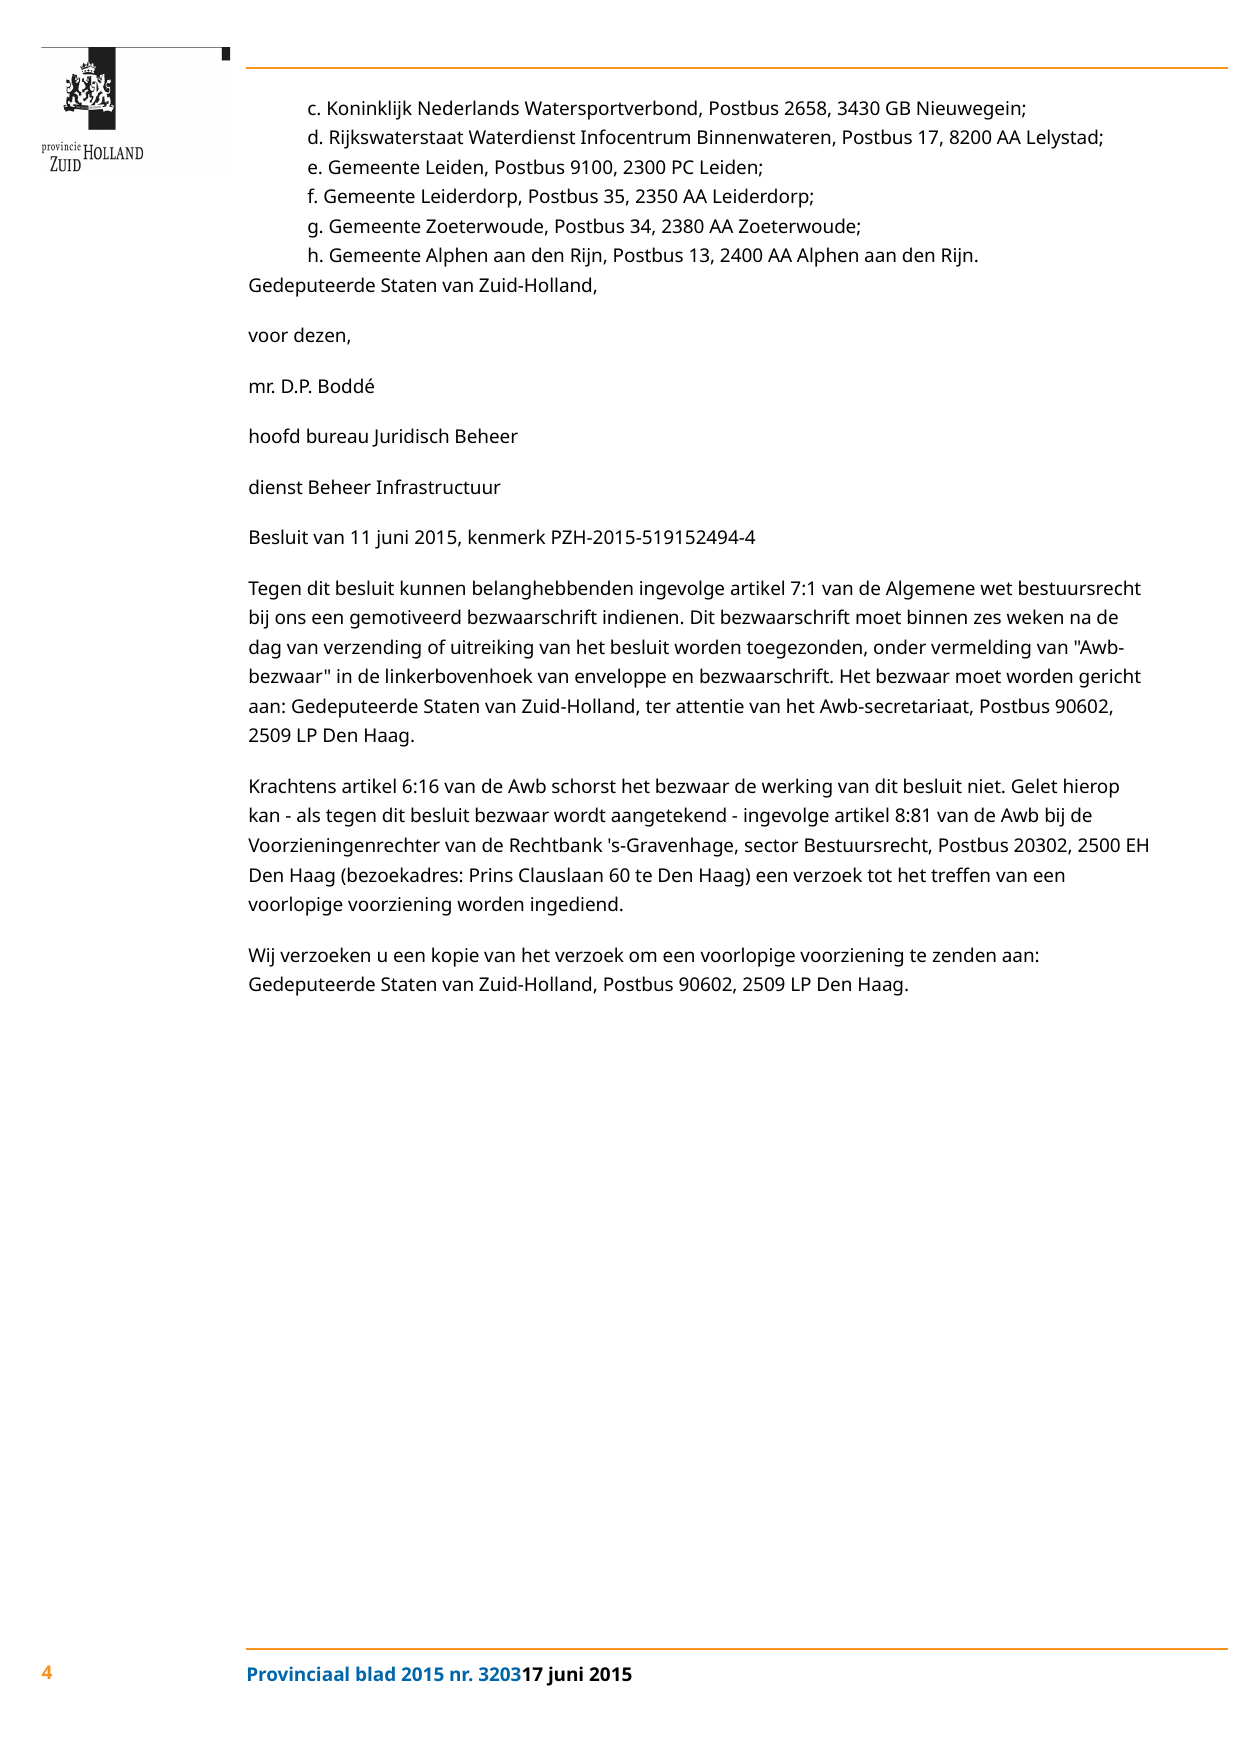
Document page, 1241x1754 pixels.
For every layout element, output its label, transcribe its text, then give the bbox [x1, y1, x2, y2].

list g. Gemeente Zoeterwoude, Postbus 34, 2380 AA Zoeterwoude; [248, 213, 1152, 239]
text hoofd bureau Juridisch Beheer [248, 423, 1152, 449]
list h. Gemeente Alphen aan den Rijn, Postbus 13, 2400 AA Alphen aan den Rijn. [248, 243, 1152, 268]
text Tegen dit besluit kunnen belanghebbenden ingevolge artikel 7:1 van de Algemene wet bestuursrecht bij ons een gemotiveerd bezwaarschrift indienen. Dit bezwaarschrift moet binnen zes weken na de dag van verzending of uitreiking van het besluit worden toegezonden, onder vermelding van "Awb-bezwaar" in de linkerbovenhoek van enveloppe en bezwaarschrift. Het bezwaar moet worden gericht aan: Gedeputeerde Staten van Zuid-Holland, ter attentie van het Awb-secretariaat, Postbus 90602, 2509 LP Den Haag. [248, 575, 1152, 748]
text Wij verzoeken u een kopie van het verzoek om een voorlopige voorziening te zenden aan: Gedeputeerde Staten van Zuid-Holland, Postbus 90602, 2509 LP Den Haag. [248, 942, 1152, 997]
list e. Gemeente Leiden, Postbus 9100, 2300 PC Leiden; [248, 154, 1152, 180]
text Krachtens artikel 6:16 van de Awb schorst het bezwaar de werking van dit besluit niet. Gelet hierop kan - als tegen dit besluit bezwaar wordt aangetekend - ingevolge artikel 8:81 van de Awb bij de Voorzieningenrechter van de Rechtbank 's-Gravenhage, sector Bestuursrecht, Postbus 20302, 2500 EH Den Haag (bezoekadres: Prins Clauslaan 60 te Den Haag) een verzoek tot het treffen van een voorlopige voorziening worden ingediend. [248, 773, 1152, 917]
text mr. D.P. Boddé [248, 373, 1152, 399]
list d. Rijkswaterstaat Waterdienst Infocentrum Binnenwateren, Postbus 17, 8200 AA Lelystad; [248, 124, 1152, 150]
text dienst Beheer Infrastructuur [248, 474, 1152, 500]
text Gedeputeerde Staten van Zuid-Holland, [248, 272, 1152, 298]
list f. Gemeente Leiderdorp, Postbus 35, 2350 AA Leiderdorp; [248, 183, 1152, 209]
text voor dezen, [248, 323, 1152, 348]
picture [41, 47, 231, 172]
list c. Koninklijk Nederlands Watersportverbond, Postbus 2658, 3430 GB Nieuwegein; [248, 95, 1152, 121]
text Besluit van 11 juni 2015, kenmerk PZH-2015-519152494-4 [248, 524, 1152, 550]
